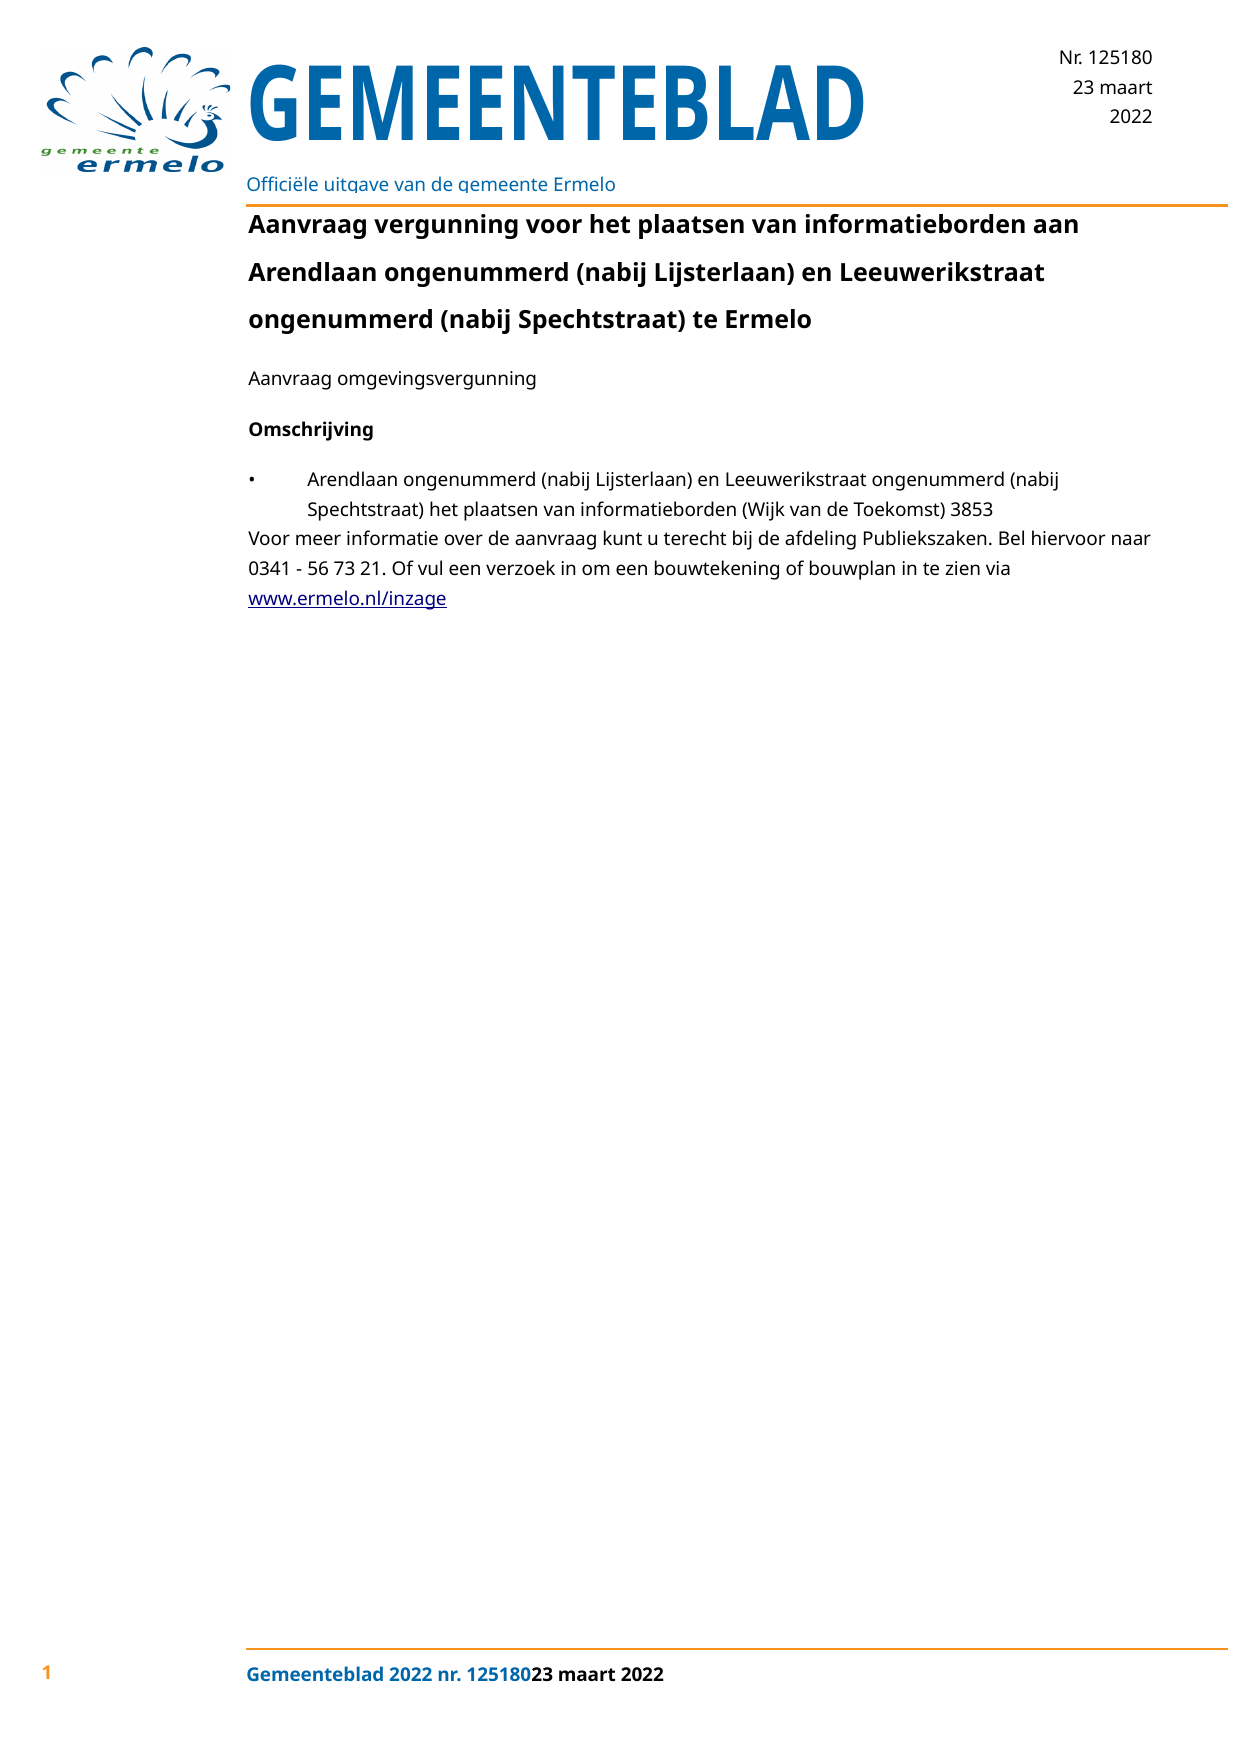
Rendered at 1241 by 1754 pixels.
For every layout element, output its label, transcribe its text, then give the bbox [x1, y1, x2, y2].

text Aanvraag vergunning voor het plaatsen van informatieborden aan Arendlaan ongenummerd (nabij Lijsterlaan) en Leeuwerikstraat ongenummerd (nabij Spechtstraat) te Ermelo [248, 207, 1152, 336]
text Voor meer informatie over de aanvraag kunt u terecht bij de afdeling Publiekszaken. Bel hiervoor naar 0341 - 56 73 21. Of vul een verzoek in om een bouwtekening of bouwplan in te zien via www.ermelo.nl/inzage [248, 526, 1152, 610]
text Aanvraag omgevingsvergunning [248, 366, 1152, 391]
list Arendlaan ongenummerd (nabij Lijsterlaan) en Leeuwerikstraat ongenummerd (nabij Spechtstraat) het plaatsen van informatieborden (Wijk van de Toekomst) 3853 [248, 466, 1152, 522]
text Omschrijving [248, 416, 1152, 442]
picture [41, 47, 231, 172]
